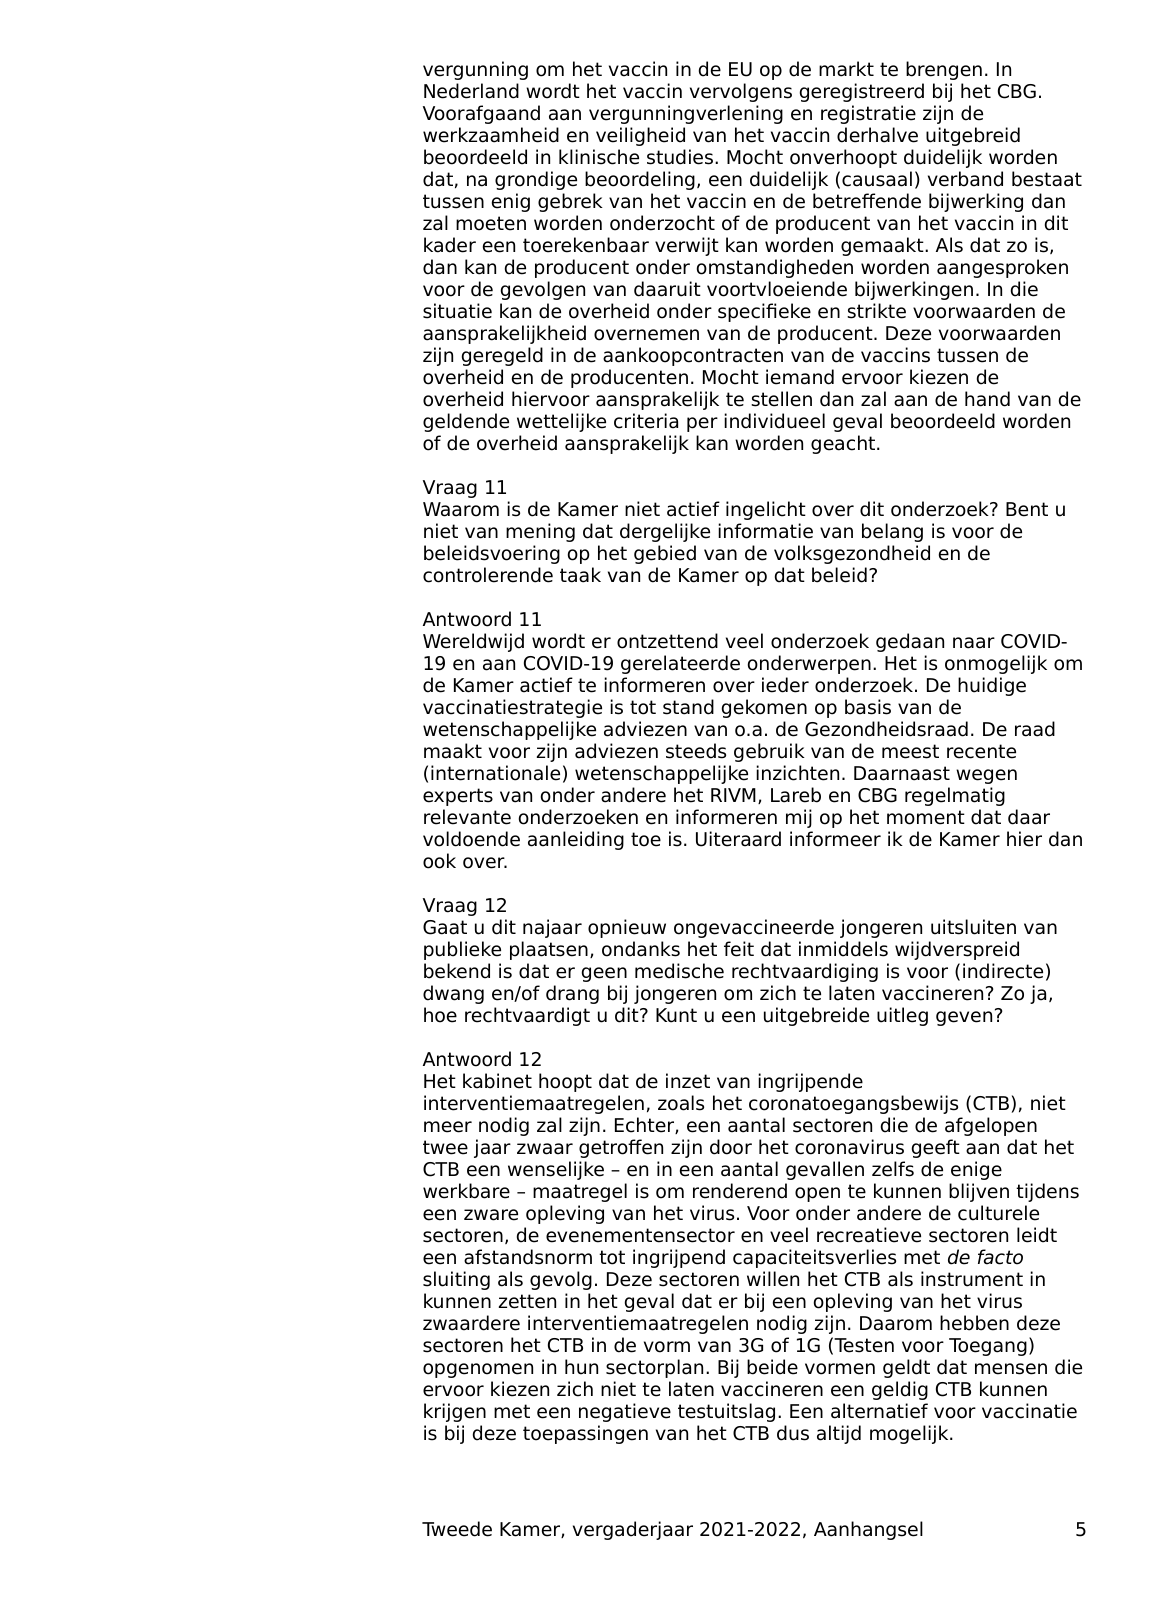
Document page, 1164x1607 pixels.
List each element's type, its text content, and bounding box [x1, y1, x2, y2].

text Gaat u dit najaar opnieuw ongevaccineerde jongeren uitsluiten van publieke plaatsen, ondanks het feit dat inmiddels wijdverspreid bekend is dat er geen medische rechtvaardiging is voor (indirecte) dwang en/of drang bij jongeren om zich te laten vaccineren? Zo ja, hoe rechtvaardigt u dit? Kunt u een uitgebreide uitleg geven? [422, 917, 1087, 1027]
text Antwoord 11 [422, 609, 1087, 631]
text vergunning om het vaccin in de EU op de markt te brengen. In Nederland wordt het vaccin vervolgens geregistreerd bij het CBG. Voorafgaand aan vergunningverlening en registratie zijn de werkzaamheid en veiligheid van het vaccin derhalve uitgebreid beoordeeld in klinische studies. Mocht onverhoopt duidelijk worden dat, na grondige beoordeling, een duidelijk (causaal) verband bestaat tussen enig gebrek van het vaccin en de betreffende bijwerking dan zal moeten worden onderzocht of de producent van het vaccin in dit kader een toerekenbaar verwijt kan worden gemaakt. Als dat zo is, dan kan de producent onder omstandigheden worden aangesproken voor de gevolgen van daaruit voortvloeiende bijwerkingen. In die situatie kan de overheid onder specifieke en strikte voorwaarden de aansprakelijkheid overnemen van de producent. Deze voorwaarden zijn geregeld in de aankoopcontracten van de vaccins tussen de overheid en de producenten. Mocht iemand ervoor kiezen de overheid hiervoor aansprakelijk te stellen dan zal aan de hand van de geldende wettelijke criteria per individueel geval beoordeeld worden of de overheid aansprakelijk kan worden geacht. [422, 59, 1087, 455]
text Antwoord 12 [422, 1049, 1087, 1071]
text Waarom is de Kamer niet actief ingelicht over dit onderzoek? Bent u niet van mening dat dergelijke informatie van belang is voor de beleidsvoering op het gebied van de volksgezondheid en de controlerende taak van de Kamer op dat beleid? [422, 499, 1087, 587]
text Vraag 11 [422, 477, 1087, 499]
text Het kabinet hoopt dat de inzet van ingrijpende interventiemaatregelen, zoals het coronatoegangsbewijs (CTB), niet meer nodig zal zijn. Echter, een aantal sectoren die de afgelopen twee jaar zwaar getroffen zijn door het coronavirus geeft aan dat het CTB een wenselijke – en in een aantal gevallen zelfs de enige werkbare – maatregel is om renderend open te kunnen blijven tijdens een zware opleving van het virus. Voor onder andere de culturele sectoren, de evenementensector en veel recreatieve sectoren leidt een afstandsnorm tot ingrijpend capaciteitsverlies met de facto sluiting als gevolg. Deze sectoren willen het CTB als instrument in kunnen zetten in het geval dat er bij een opleving van het virus zwaardere interventiemaatregelen nodig zijn. Daarom hebben deze sectoren het CTB in de vorm van 3G of 1G (Testen voor Toegang) opgenomen in hun sectorplan. Bij beide vormen geldt dat mensen die ervoor kiezen zich niet te laten vaccineren een geldig CTB kunnen krijgen met een negatieve testuitslag. Een alternatief voor vaccinatie is bij deze toepassingen van het CTB dus altijd mogelijk. [422, 1071, 1087, 1444]
text Wereldwijd wordt er ontzettend veel onderzoek gedaan naar COVID-19 en aan COVID-19 gerelateerde onderwerpen. Het is onmogelijk om de Kamer actief te informeren over ieder onderzoek. De huidige vaccinatiestrategie is tot stand gekomen op basis van de wetenschappelijke adviezen van o.a. de Gezondheidsraad. De raad maakt voor zijn adviezen steeds gebruik van de meest recente (internationale) wetenschappelijke inzichten. Daarnaast wegen experts van onder andere het RIVM, Lareb en CBG regelmatig relevante onderzoeken en informeren mij op het moment dat daar voldoende aanleiding toe is. Uiteraard informeer ik de Kamer hier dan ook over. [422, 631, 1087, 873]
text Vraag 12 [422, 895, 1087, 917]
